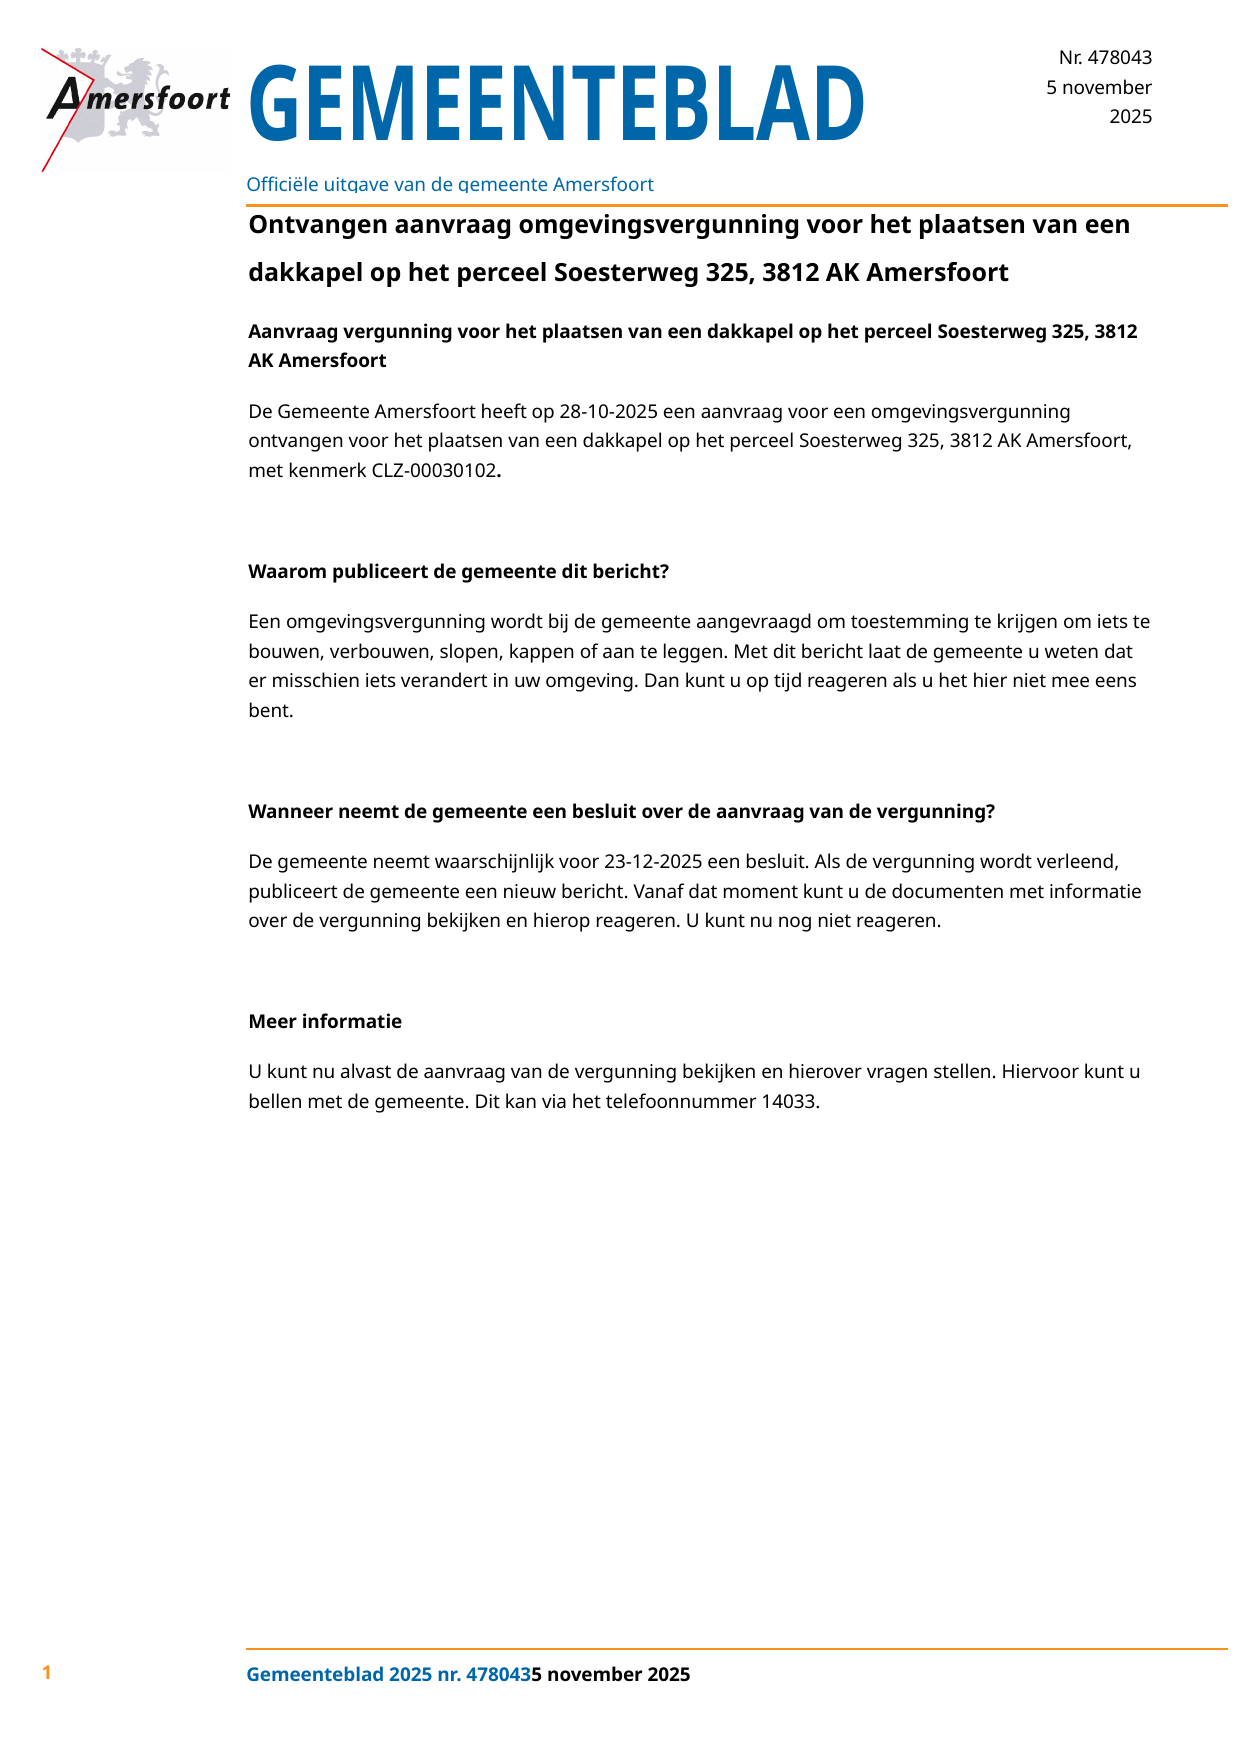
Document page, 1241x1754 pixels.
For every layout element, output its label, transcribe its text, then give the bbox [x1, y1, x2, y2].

text Waarom publiceert de gemeente dit bericht? [248, 558, 1152, 584]
text Een omgevingsvergunning wordt bij de gemeente aangevraagd om toestemming te krijgen om iets te bouwen, verbouwen, slopen, kappen of aan te leggen. Met dit bericht laat de gemeente u weten dat er misschien iets verandert in uw omgeving. Dan kunt u op tijd reageren als u het hier niet mee eens bent. [248, 608, 1152, 723]
text Meer informatie [248, 1008, 1152, 1034]
text Wanneer neemt de gemeente een besluit over de aanvraag van de vergunning? [248, 798, 1152, 824]
text Aanvraag vergunning voor het plaatsen van een dakkapel op het perceel Soesterweg 325, 3812 AK Amersfoort [248, 318, 1152, 373]
text De gemeente neemt waarschijnlijk voor 23-12-2025 een besluit. Als de vergunning wordt verleend, publiceert de gemeente een nieuw bericht. Vanaf dat moment kunt u de documenten met informatie over de vergunning bekijken en hierop reageren. U kunt nu nog niet reageren. [248, 848, 1152, 933]
picture [41, 47, 231, 172]
text De Gemeente Amersfoort heeft op 28-10-2025 een aanvraag voor een omgevingsvergunning ontvangen voor het plaatsen van een dakkapel op het perceel Soesterweg 325, 3812 AK Amersfoort, met kenmerk CLZ-00030102. [248, 398, 1152, 483]
text U kunt nu alvast de aanvraag van de vergunning bekijken en hierover vragen stellen. Hiervoor kunt u bellen met de gemeente. Dit kan via het telefoonnummer 14033. [248, 1059, 1152, 1114]
text Ontvangen aanvraag omgevingsvergunning voor het plaatsen van een dakkapel op het perceel Soesterweg 325, 3812 AK Amersfoort [248, 207, 1152, 288]
